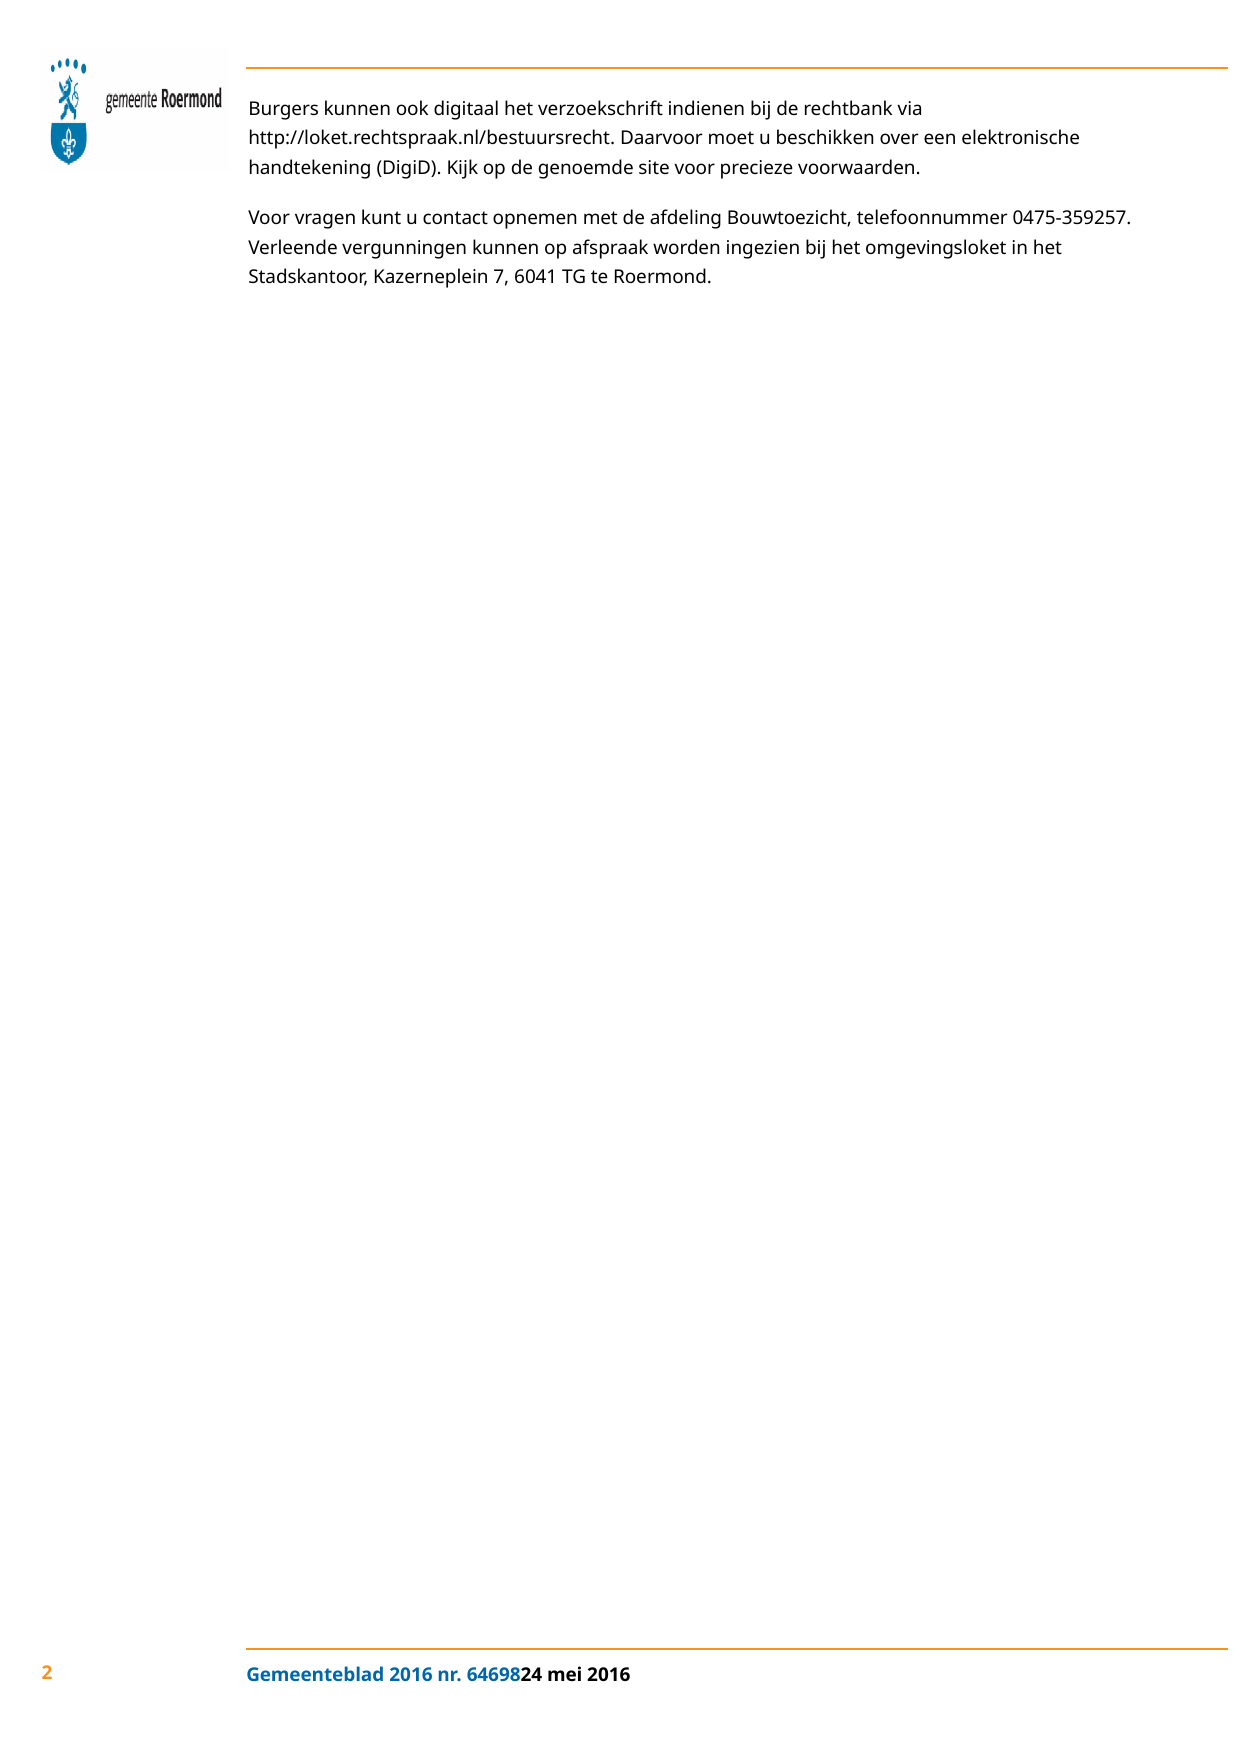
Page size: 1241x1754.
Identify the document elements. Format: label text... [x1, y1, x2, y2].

text Burgers kunnen ook digitaal het verzoekschrift indienen bij de rechtbank via http://loket.rechtspraak.nl/bestuursrecht. Daarvoor moet u beschikken over een elektronische handtekening (DigiD). Kijk op de genoemde site voor precieze voorwaarden. [248, 95, 1152, 180]
picture [41, 47, 231, 172]
text Voor vragen kunt u contact opnemen met de afdeling Bouwtoezicht, telefoonnummer 0475-359257. Verleende vergunningen kunnen op afspraak worden ingezien bij het omgevingsloket in het Stadskantoor, Kazerneplein 7, 6041 TG te Roermond. [248, 204, 1152, 289]
